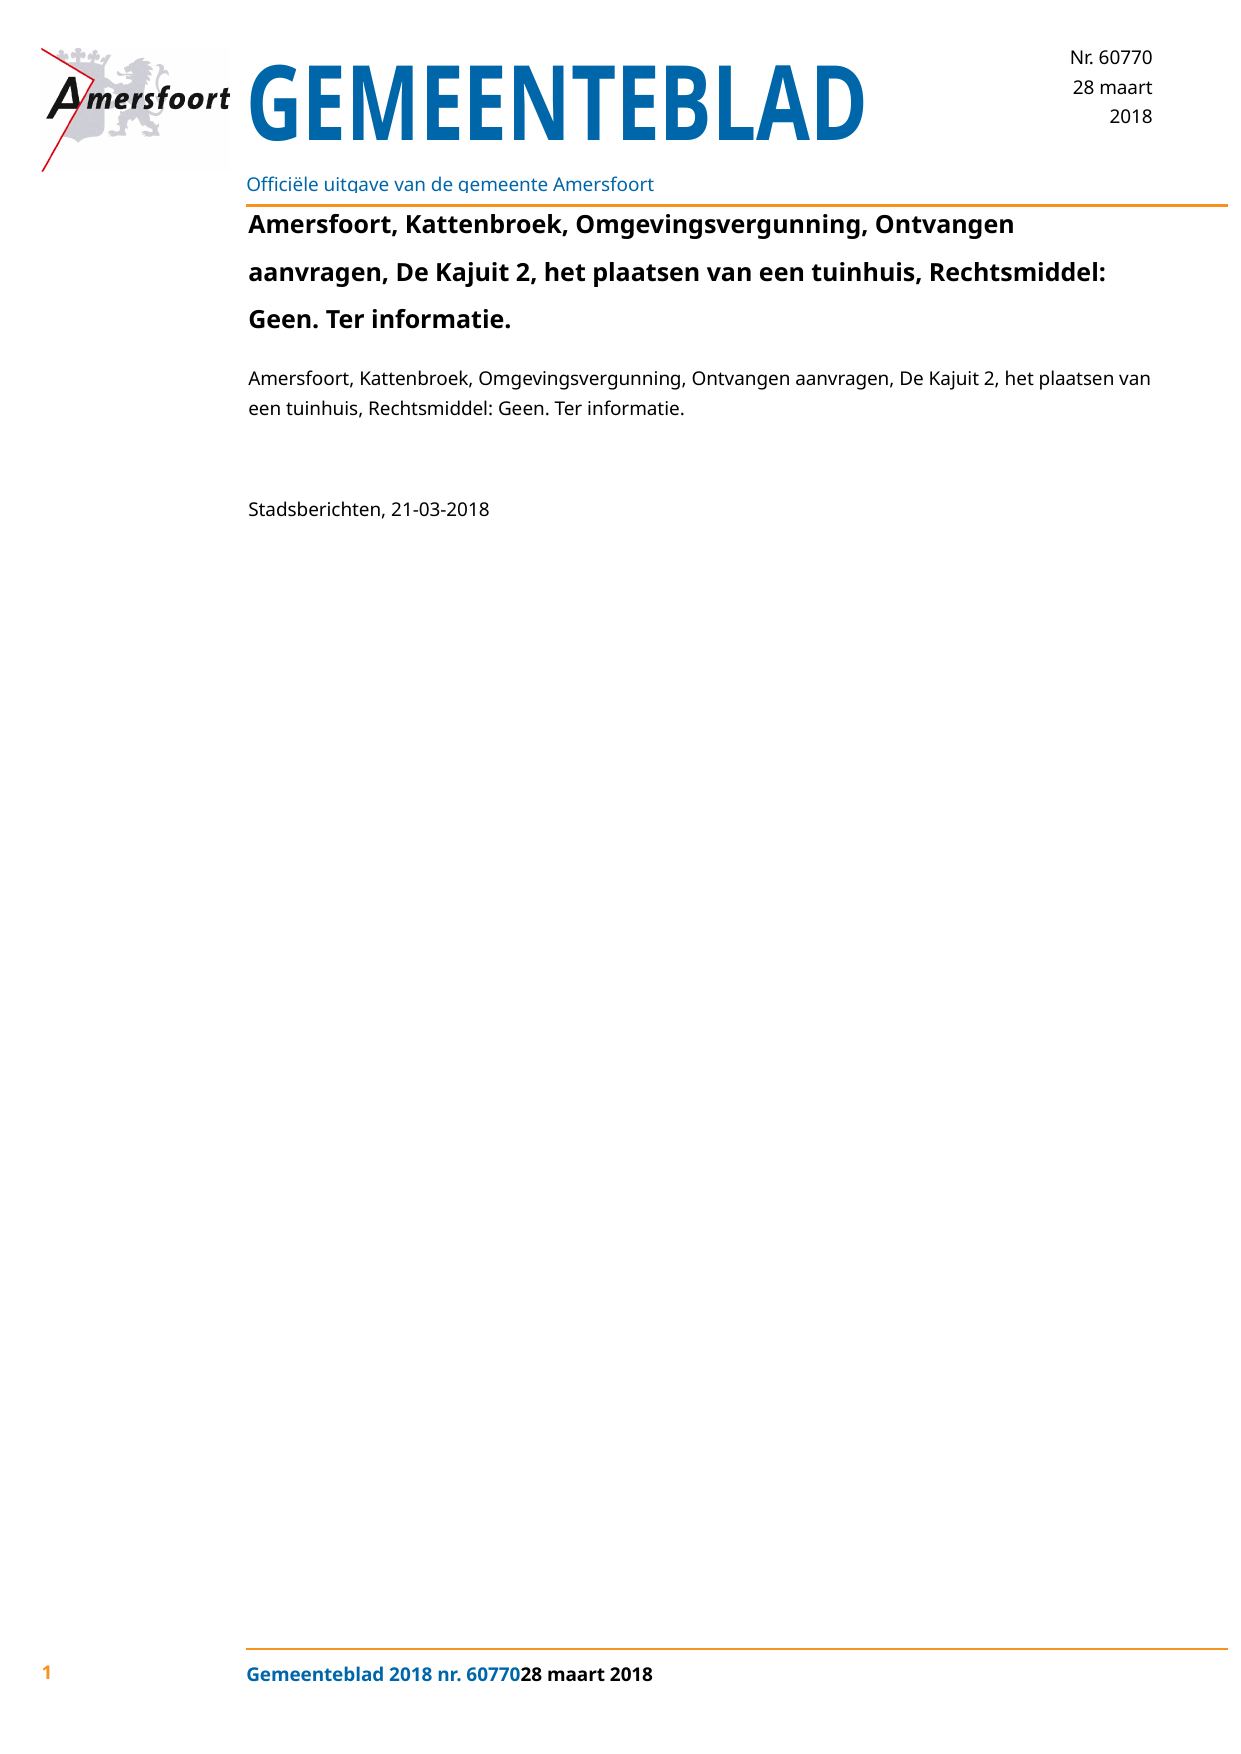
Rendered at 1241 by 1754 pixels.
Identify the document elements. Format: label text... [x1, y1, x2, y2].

text Amersfoort, Kattenbroek, Omgevingsvergunning, Ontvangen aanvragen, De Kajuit 2, het plaatsen van een tuinhuis, Rechtsmiddel: Geen. Ter informatie. [248, 207, 1152, 336]
text Amersfoort, Kattenbroek, Omgevingsvergunning, Ontvangen aanvragen, De Kajuit 2, het plaatsen van een tuinhuis, Rechtsmiddel: Geen. Ter informatie. [248, 366, 1152, 421]
picture [41, 47, 231, 172]
text Stadsberichten, 21-03-2018 [248, 496, 1152, 522]
